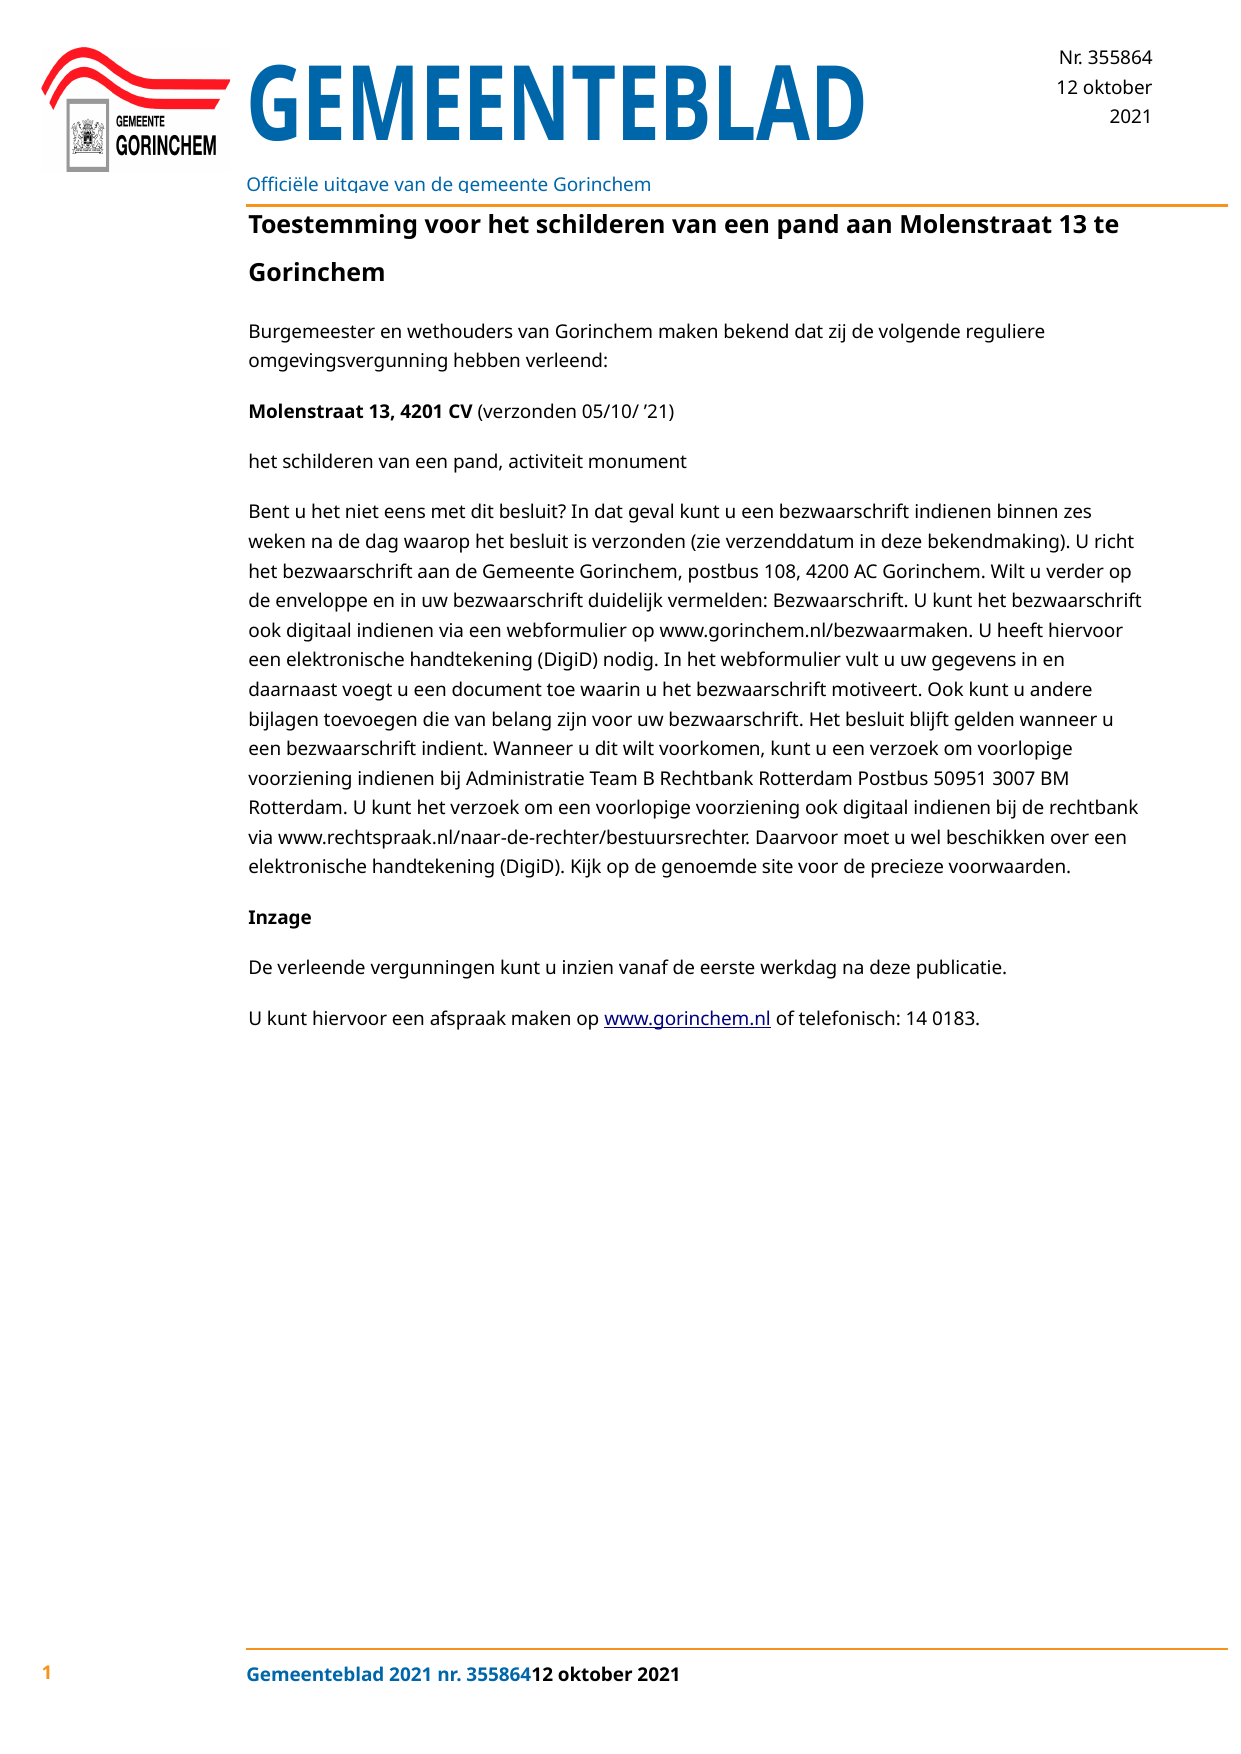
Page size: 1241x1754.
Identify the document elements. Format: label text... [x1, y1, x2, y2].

text De verleende vergunningen kunt u inzien vanaf de eerste werkdag na deze publicatie. [248, 954, 1152, 980]
text Toestemming voor het schilderen van een pand aan Molenstraat 13 te Gorinchem [248, 207, 1152, 288]
text Inzage [248, 904, 1152, 930]
picture [41, 47, 231, 172]
text Molenstraat 13, 4201 CV (verzonden 05/10/ ’21) [248, 398, 1152, 424]
text het schilderen van een pand, activiteit monument [248, 448, 1152, 474]
text Burgemeester en wethouders van Gorinchem maken bekend dat zij de volgende reguliere omgevingsvergunning hebben verleend: [248, 318, 1152, 373]
text Bent u het niet eens met dit besluit? In dat geval kunt u een bezwaarschrift indienen binnen zes weken na de dag waarop het besluit is verzonden (zie verzenddatum in deze bekendmaking). U richt het bezwaarschrift aan de Gemeente Gorinchem, postbus 108, 4200 AC Gorinchem. Wilt u verder op de enveloppe en in uw bezwaarschrift duidelijk vermelden: Bezwaarschrift. U kunt het bezwaarschrift ook digitaal indienen via een webformulier op www.gorinchem.nl/bezwaarmaken. U heeft hiervoor een elektronische handtekening (DigiD) nodig. In het webformulier vult u uw gegevens in en daarnaast voegt u een document toe waarin u het bezwaarschrift motiveert. Ook kunt u andere bijlagen toevoegen die van belang zijn voor uw bezwaarschrift. Het besluit blijft gelden wanneer u een bezwaarschrift indient. Wanneer u dit wilt voorkomen, kunt u een verzoek om voorlopige voorziening indienen bij Administratie Team B Rechtbank Rotterdam Postbus 50951 3007 BM Rotterdam. U kunt het verzoek om een voorlopige voorziening ook digitaal indienen bij de rechtbank via www.rechtspraak.nl/naar-de-rechter/bestuursrechter. Daarvoor moet u wel beschikken over een elektronische handtekening (DigiD). Kijk op de genoemde site voor de precieze voorwaarden. [248, 499, 1152, 879]
text U kunt hiervoor een afspraak maken op www.gorinchem.nl of telefonisch: 14 0183. [248, 1005, 1152, 1031]
